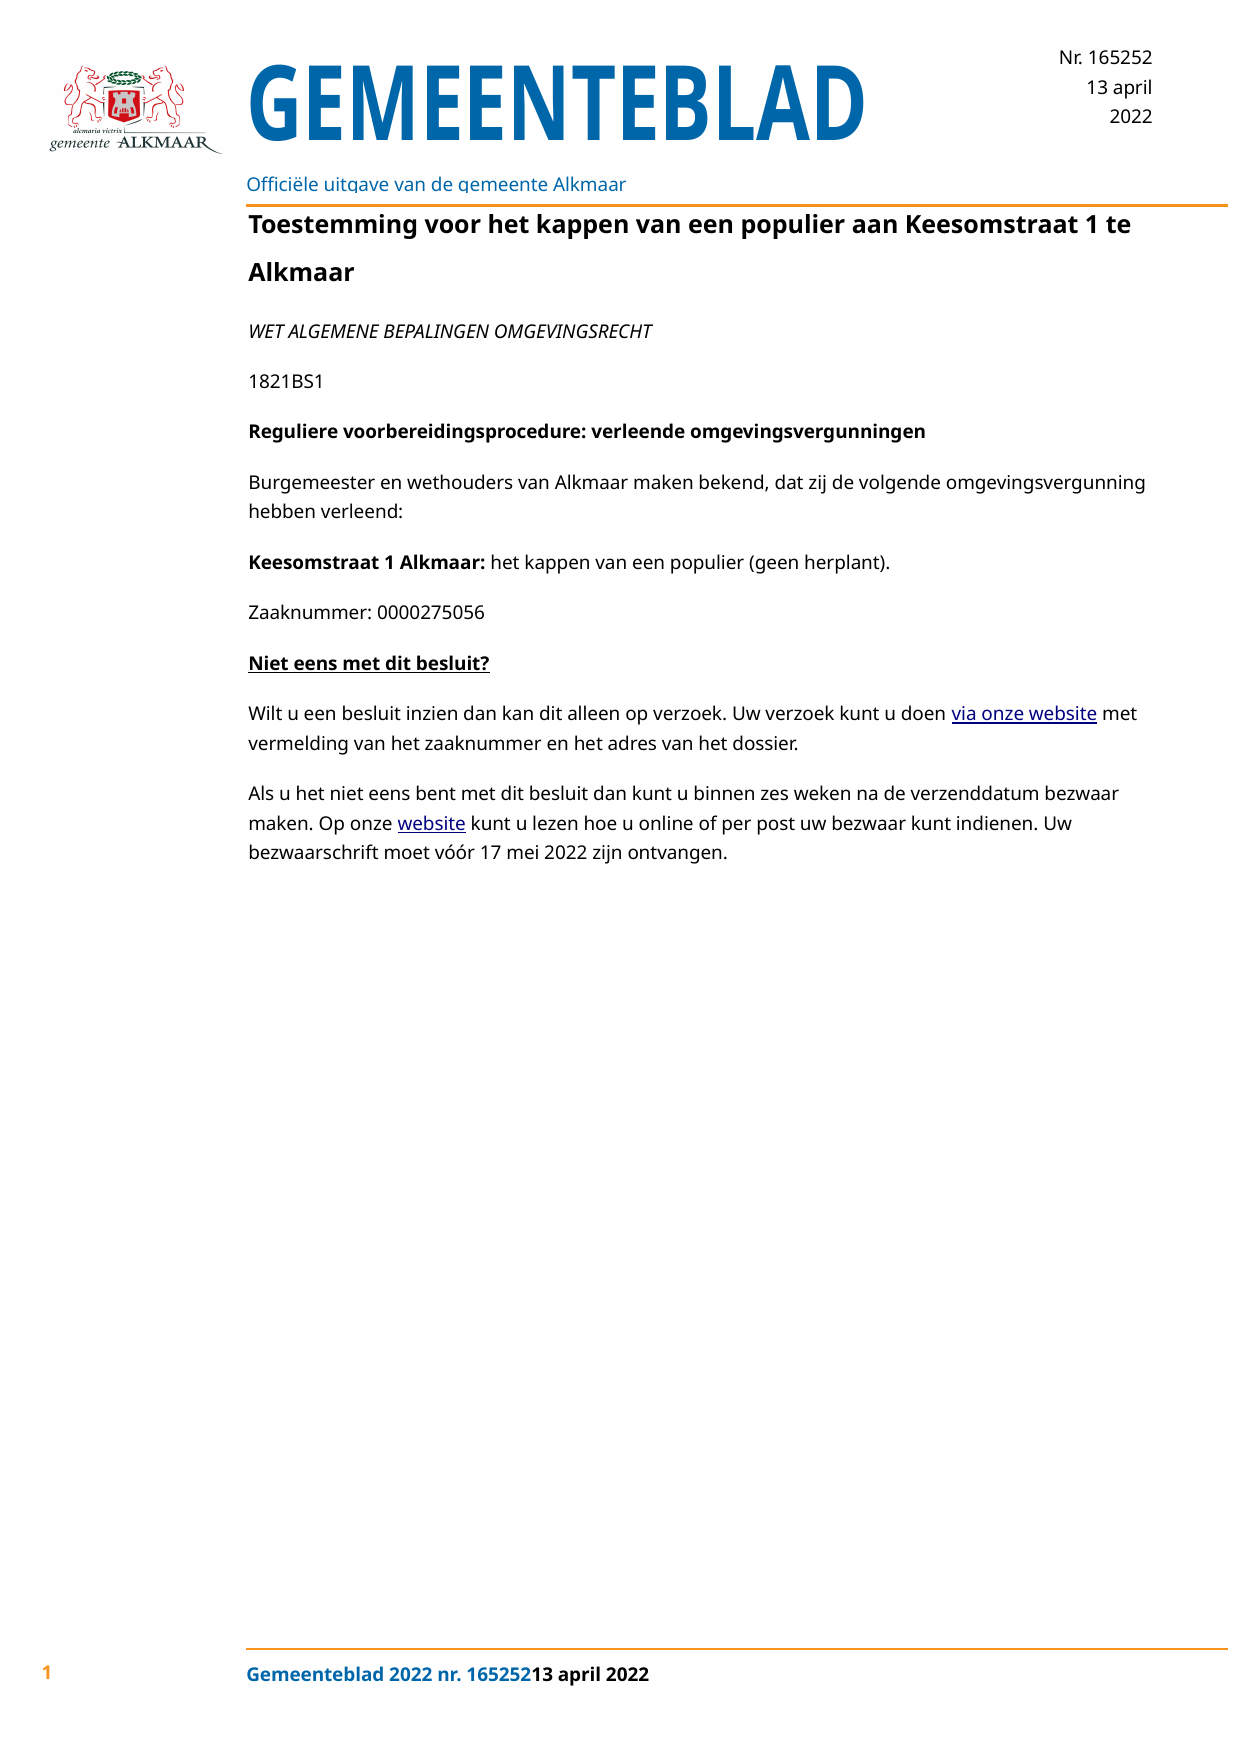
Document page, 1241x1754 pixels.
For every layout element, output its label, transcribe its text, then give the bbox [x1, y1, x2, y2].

text Niet eens met dit besluit? [248, 650, 1152, 676]
text Als u het niet eens bent met dit besluit dan kunt u binnen zes weken na de verzenddatum bezwaar maken. Op onze website kunt u lezen hoe u online of per post uw bezwaar kunt indienen. Uw bezwaarschrift moet vóór 17 mei 2022 zijn ontvangen. [248, 780, 1152, 865]
text Burgemeester en wethouders van Alkmaar maken bekend, dat zij de volgende omgevingsvergunning hebben verleend: [248, 469, 1152, 524]
text Keesomstraat 1 Alkmaar: het kappen van een populier (geen herplant). [248, 549, 1152, 575]
text Zaaknummer: 0000275056 [248, 599, 1152, 625]
text 1821BS1 [248, 368, 1152, 394]
picture [41, 47, 231, 172]
text WET ALGEMENE BEPALINGEN OMGEVINGSRECHT [248, 318, 1152, 344]
text Wilt u een besluit inzien dan kan dit alleen op verzoek. Uw verzoek kunt u doen via onze website met vermelding van het zaaknummer en het adres van het dossier. [248, 700, 1152, 756]
text Toestemming voor het kappen van een populier aan Keesomstraat 1 te Alkmaar [248, 207, 1152, 288]
text Reguliere voorbereidingsprocedure: verleende omgevingsvergunningen [248, 419, 1152, 444]
